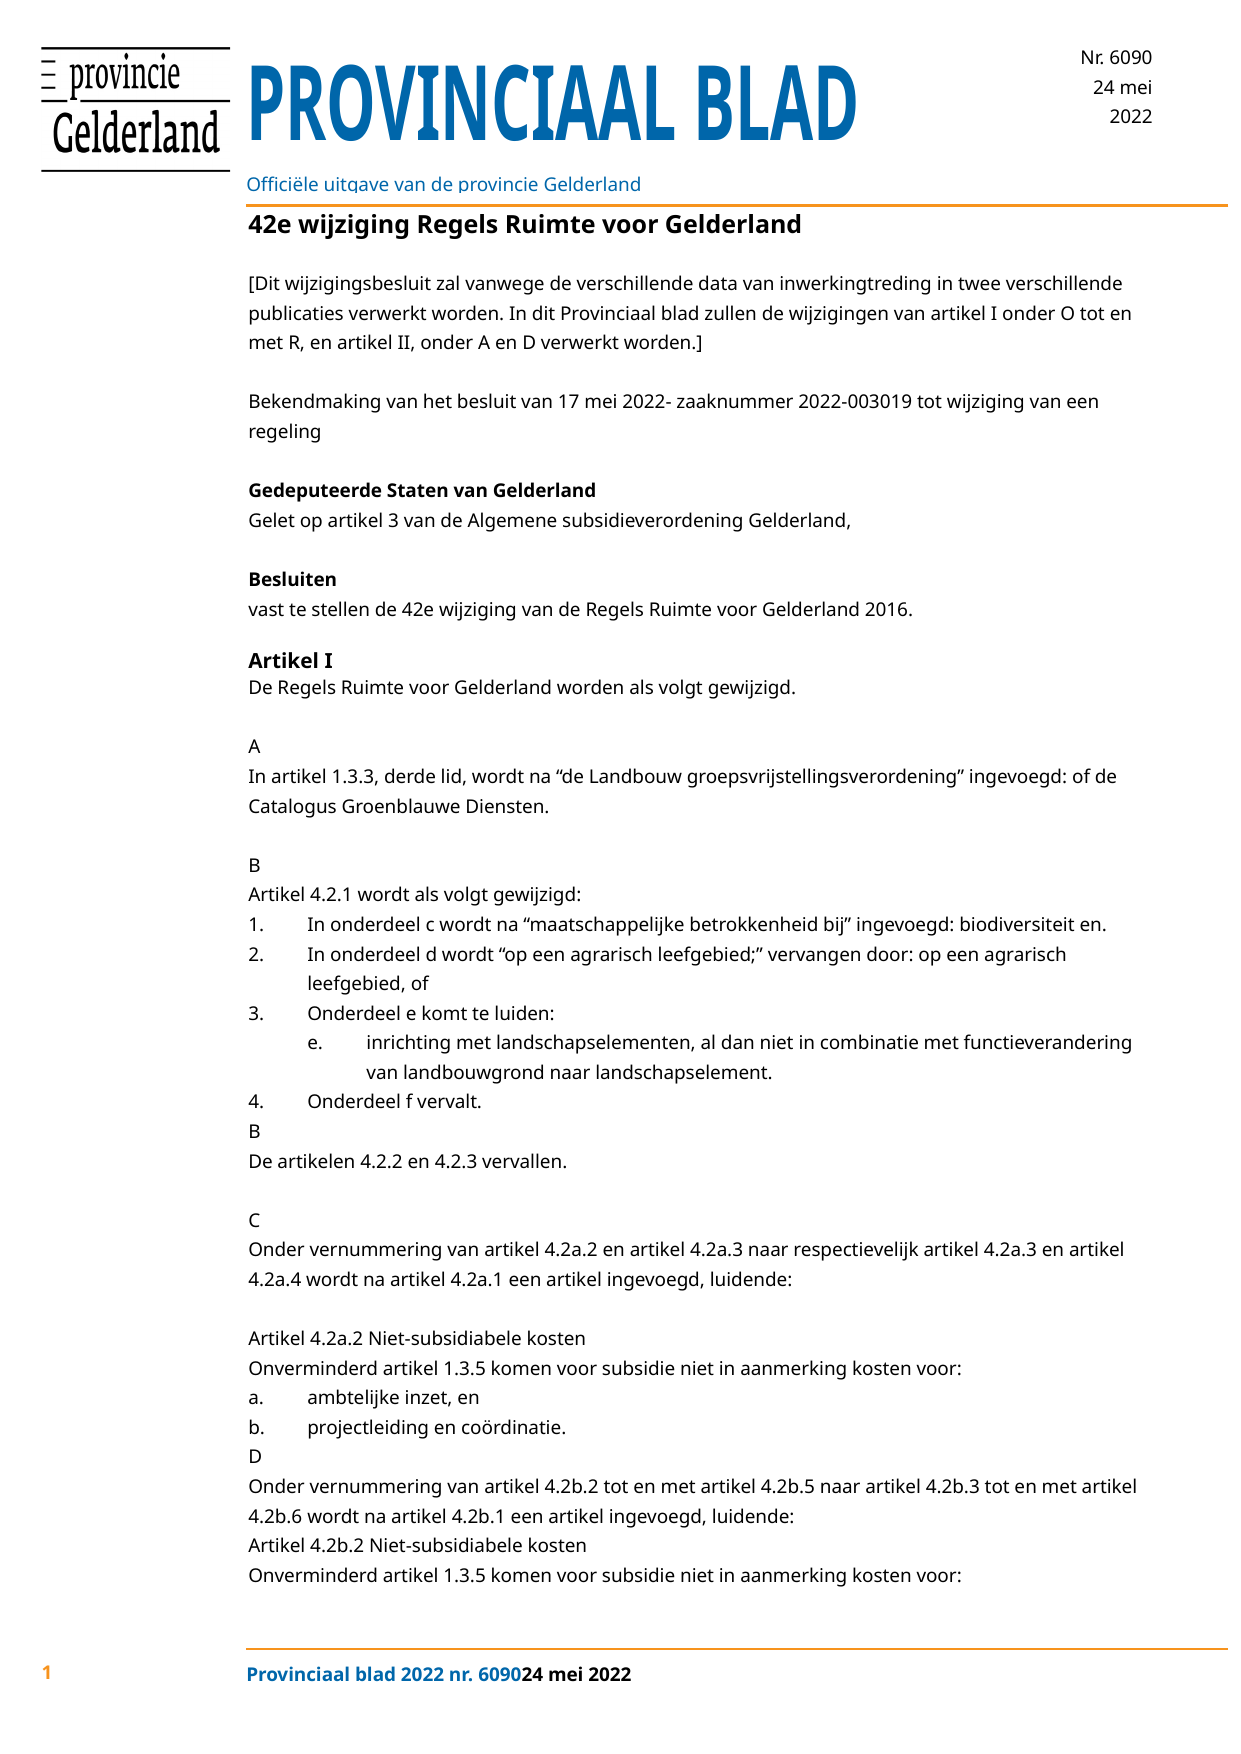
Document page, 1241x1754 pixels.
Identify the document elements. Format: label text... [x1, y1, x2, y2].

text Gelet op artikel 3 van de Algemene subsidieverordening Gelderland, [248, 507, 1152, 533]
text A [248, 734, 1152, 759]
text Bekendmaking van het besluit van 17 mei 2022- zaaknummer 2022-003019 tot wijziging van een regeling [248, 389, 1152, 444]
text Artikel 4.2.1 wordt als volgt gewijzigd: [248, 882, 1152, 907]
text Gedeputeerde Staten van Gelderland [248, 477, 1152, 503]
text 42e wijziging Regels Ruimte voor Gelderland [248, 207, 1152, 241]
text De artikelen 4.2.2 en 4.2.3 vervallen. [248, 1148, 1152, 1174]
text De Regels Ruimte voor Gelderland worden als volgt gewijzigd. [248, 674, 1152, 700]
list In onderdeel c wordt na “maatschappelijke betrokkenheid bij” ingevoegd: biodiversiteit en. [248, 911, 1152, 937]
text In artikel 1.3.3, derde lid, wordt na “de Landbouw groepsvrijstellingsverordening” ingevoegd: of de Catalogus Groenblauwe Diensten. [248, 763, 1152, 819]
list projectleiding en coördinatie. [248, 1414, 1152, 1440]
text Onverminderd artikel 1.3.5 komen voor subsidie niet in aanmerking kosten voor: [248, 1562, 1152, 1588]
list Onderdeel e komt te luiden: [248, 1000, 1152, 1026]
text D [248, 1444, 1152, 1469]
text [Dit wijzigingsbesluit zal vanwege de verschillende data van inwerkingtreding in twee verschillende publicaties verwerkt worden. In dit Provinciaal blad zullen de wijzigingen van artikel I onder O tot en met R, en artikel II, onder A en D verwerkt worden.] [248, 270, 1152, 355]
list ambtelijke inzet, en [248, 1384, 1152, 1410]
list In onderdeel d wordt “op een agrarisch leefgebied;” vervangen door: op een agrarisch leefgebied, of [248, 941, 1152, 996]
text Artikel 4.2b.2 Niet-subsidiabele kosten [248, 1532, 1152, 1558]
text vast te stellen de 42e wijziging van de Regels Ruimte voor Gelderland 2016. [248, 596, 1152, 621]
text Onder vernummering van artikel 4.2a.2 en artikel 4.2a.3 naar respectievelijk artikel 4.2a.3 en artikel 4.2a.4 wordt na artikel 4.2a.1 een artikel ingevoegd, luidende: [248, 1237, 1152, 1292]
text Onverminderd artikel 1.3.5 komen voor subsidie niet in aanmerking kosten voor: [248, 1355, 1152, 1381]
list inrichting met landschapselementen, al dan niet in combinatie met functieverandering van landbouwgrond naar landschapselement. [307, 1029, 1152, 1085]
text Besluiten [248, 566, 1152, 592]
text B [248, 1118, 1152, 1144]
text C [248, 1207, 1152, 1233]
text Artikel 4.2a.2 Niet-subsidiabele kosten [248, 1325, 1152, 1351]
text Onder vernummering van artikel 4.2b.2 tot en met artikel 4.2b.5 naar artikel 4.2b.3 tot en met artikel 4.2b.6 wordt na artikel 4.2b.1 een artikel ingevoegd, luidende: [248, 1473, 1152, 1529]
text Artikel I [248, 646, 1152, 674]
list Onderdeel f vervalt. [248, 1089, 1152, 1114]
text B [248, 852, 1152, 878]
picture [41, 47, 231, 172]
